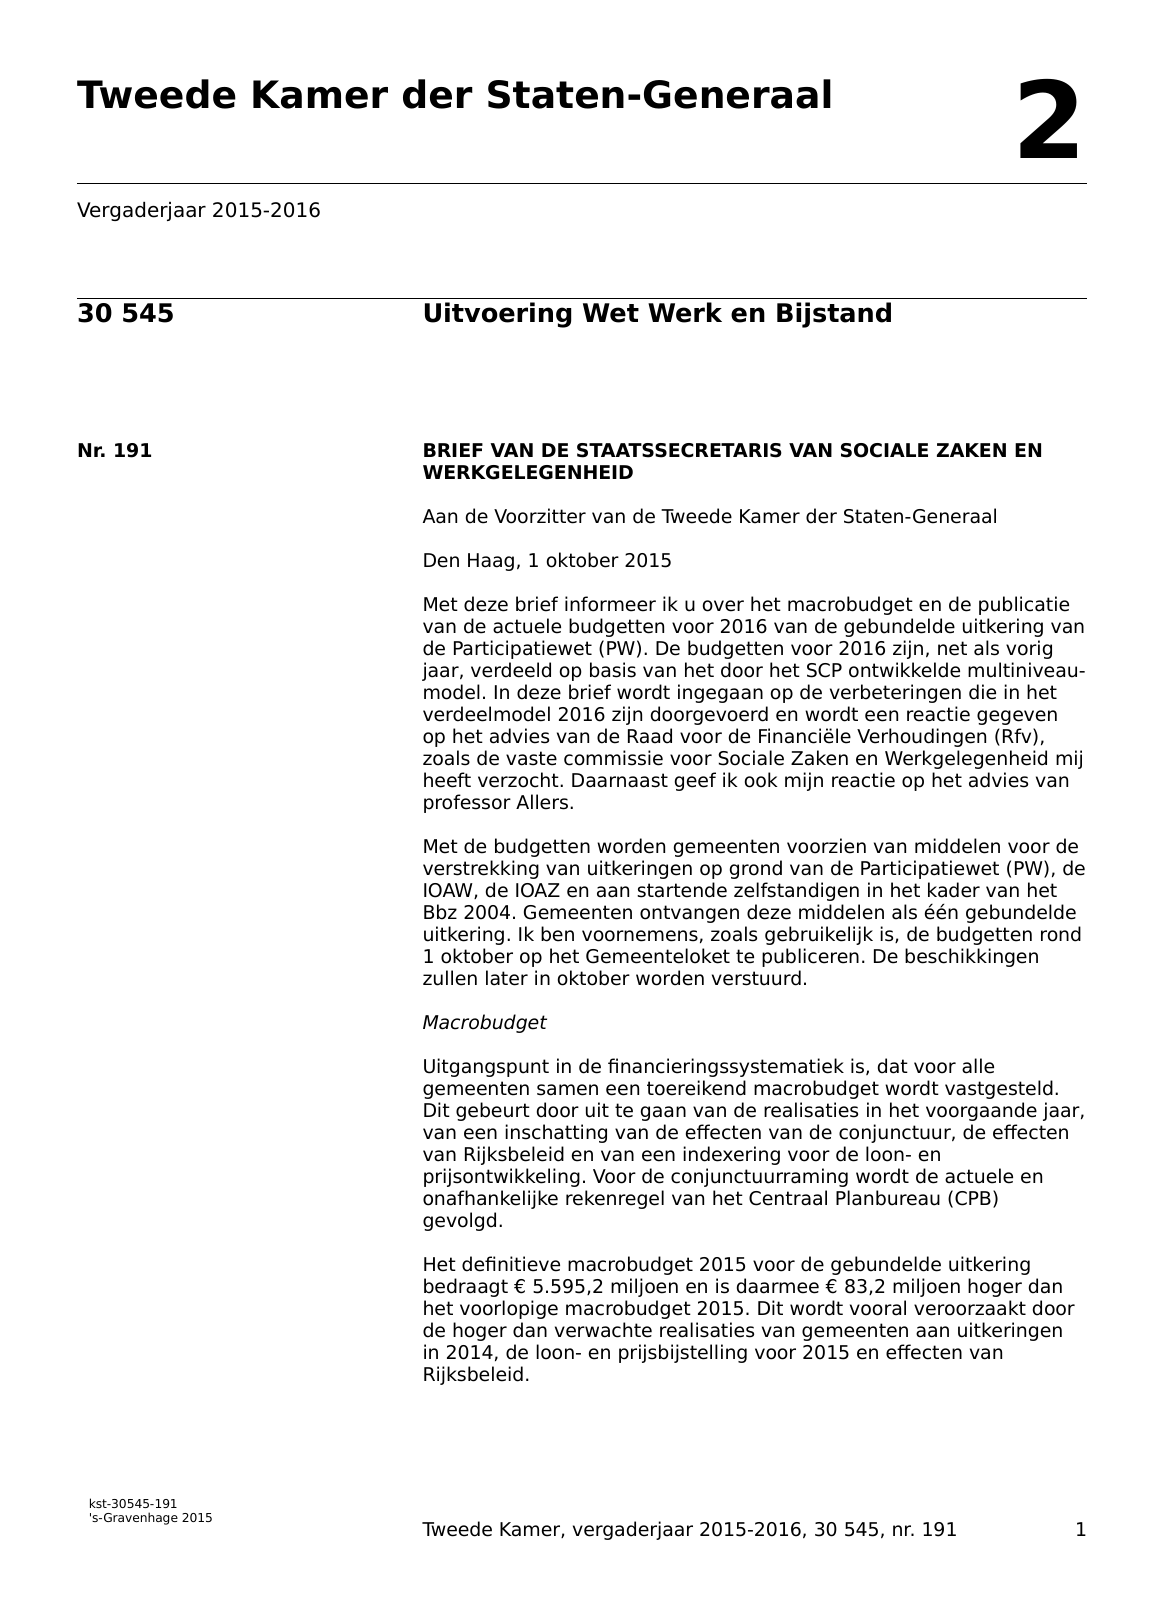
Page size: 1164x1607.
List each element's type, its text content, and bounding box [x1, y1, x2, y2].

text Het definitieve macrobudget 2015 voor de gebundelde uitkering bedraagt € 5.595,2 miljoen en is daarmee € 83,2 miljoen hoger dan het voorlopige macrobudget 2015. Dit wordt vooral veroorzaakt door de hoger dan verwachte realisaties van gemeenten aan uitkeringen in 2014, de loon- en prijsbijstelling voor 2015 en effecten van Rijksbeleid. [422, 1254, 1087, 1386]
subtitle Nr. 191 BRIEF VAN DE STAATSSECRETARIS VAN SOCIALE ZAKEN EN WERKGELEGENHEID [77, 440, 1087, 484]
text Aan de Voorzitter van de Tweede Kamer der Staten-Generaal [422, 506, 1087, 528]
text Uitgangspunt in de financieringssystematiek is, dat voor alle gemeenten samen een toereikend macrobudget wordt vastgesteld. Dit gebeurt door uit te gaan van de realisaties in het voorgaande jaar, van een inschatting van de effecten van de conjunctuur, de effecten van Rijksbeleid en van een indexering voor de loon- en prijsontwikkeling. Voor de conjunctuurraming wordt de actuele en onafhankelijke rekenregel van het Centraal Planbureau (CPB) gevolgd. [422, 1056, 1087, 1232]
text 's-Gravenhage 2015 [88, 1511, 323, 1525]
text kst-30545-191 [88, 1497, 323, 1511]
table_header 2 [886, 59, 1087, 183]
text Den Haag, 1 oktober 2015 [422, 550, 1087, 572]
table_header Tweede Kamer der Staten-Generaal [77, 59, 886, 183]
table_cell Vergaderjaar 2015-2016 [77, 184, 1087, 298]
text Met deze brief informeer ik u over het macrobudget en de publicatie van de actuele budgetten voor 2016 van de gebundelde uitkering van de Participatiewet (PW). De budgetten voor 2016 zijn, net als vorig jaar, verdeeld op basis van het door het SCP ontwikkelde multiniveau-model. In deze brief wordt ingegaan op de verbeteringen die in het verdeelmodel 2016 zijn doorgevoerd en wordt een reactie gegeven op het advies van de Raad voor de Financiële Verhoudingen (Rfv), zoals de vaste commissie voor Sociale Zaken en Werkgelegenheid mij heeft verzocht. Daarnaast geef ik ook mijn reactie op het advies van professor Allers. [422, 594, 1087, 814]
text Met de budgetten worden gemeenten voorzien van middelen voor de verstrekking van uitkeringen op grond van de Participatiewet (PW), de IOAW, de IOAZ en aan startende zelfstandigen in het kader van het Bbz 2004. Gemeenten ontvangen deze middelen als één gebundelde uitkering. Ik ben voornemens, zoals gebruikelijk is, de budgetten rond 1 oktober op het Gemeenteloket te publiceren. De beschikkingen zullen later in oktober worden verstuurd. [422, 836, 1087, 990]
subtitle 30 545 Uitvoering Wet Werk en Bijstand [77, 299, 1087, 329]
subtitle Macrobudget [422, 1012, 1087, 1034]
